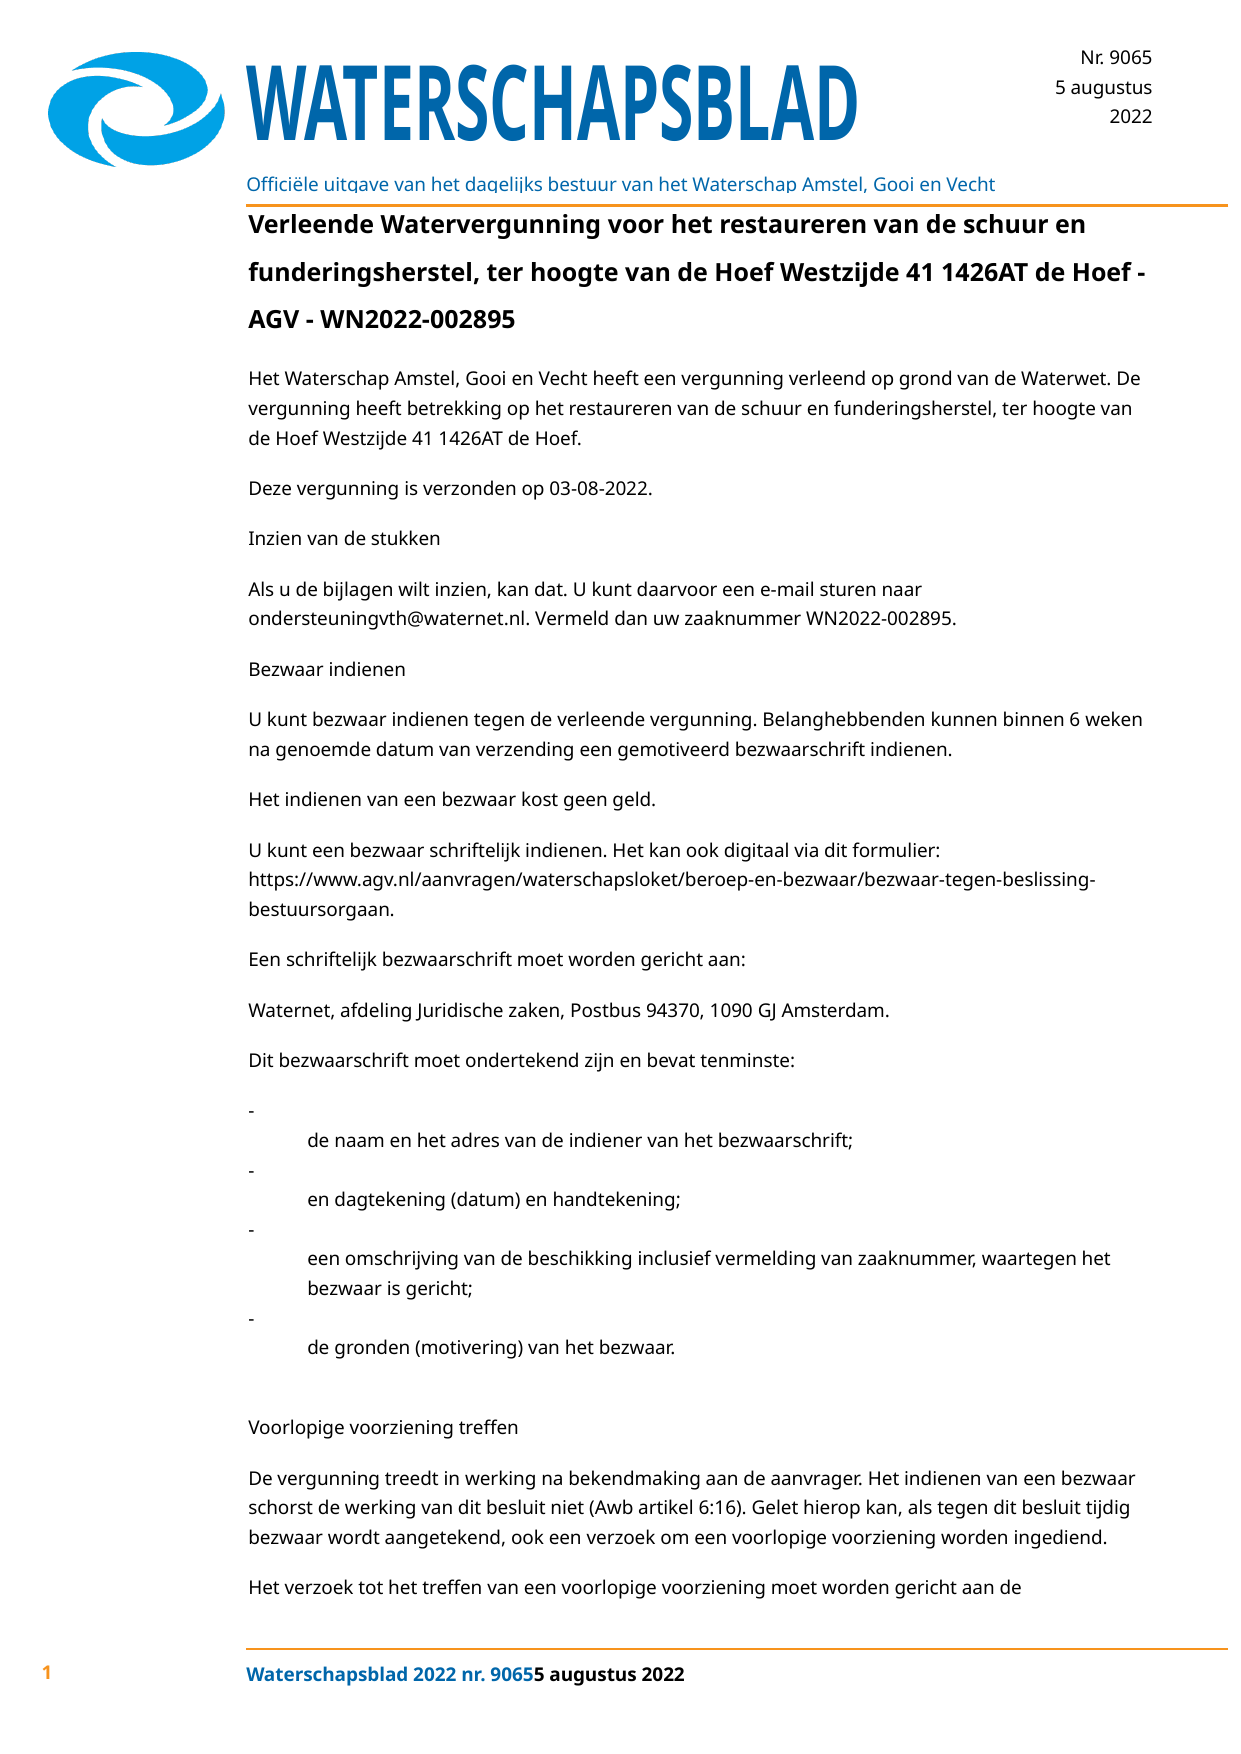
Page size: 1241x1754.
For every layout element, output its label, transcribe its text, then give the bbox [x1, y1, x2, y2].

text Het Waterschap Amstel, Gooi en Vecht heeft een vergunning verleend op grond van de Waterwet. De vergunning heeft betrekking op het restaureren van de schuur en funderingsherstel, ter hoogte van de Hoef Westzijde 41 1426AT de Hoef. [248, 366, 1152, 450]
text Waternet, afdeling Juridische zaken, Postbus 94370, 1090 GJ Amsterdam. [248, 997, 1152, 1022]
picture [41, 47, 231, 172]
text Bezwaar indienen [248, 656, 1152, 682]
list de gronden (motivering) van het bezwaar. [248, 1334, 1152, 1360]
text Het verzoek tot het treffen van een voorlopige voorziening moet worden gericht aan de [248, 1574, 1152, 1600]
text Als u de bijlagen wilt inzien, kan dat. U kunt daarvoor een e-mail sturen naar ondersteuningvth@waternet.nl. Vermeld dan uw zaaknummer WN2022-002895. [248, 576, 1152, 631]
text Een schriftelijk bezwaarschrift moet worden gericht aan: [248, 946, 1152, 972]
text U kunt bezwaar indienen tegen de verleende vergunning. Belanghebbenden kunnen binnen 6 weken na genoemde datum van verzending een gemotiveerd bezwaarschrift indienen. [248, 706, 1152, 762]
text Dit bezwaarschrift moet ondertekend zijn en bevat tenminste: [248, 1047, 1152, 1073]
text Het indienen van een bezwaar kost geen geld. [248, 786, 1152, 812]
list de naam en het adres van de indiener van het bezwaarschrift; [248, 1127, 1152, 1153]
text Inzien van de stukken [248, 526, 1152, 551]
text Verleende Watervergunning voor het restaureren van de schuur en funderingsherstel, ter hoogte van de Hoef Westzijde 41 1426AT de Hoef - AGV - WN2022-002895 [248, 207, 1152, 336]
text De vergunning treedt in werking na bekendmaking aan de aanvrager. Het indienen van een bezwaar schorst de werking van dit besluit niet (Awb artikel 6:16). Gelet hierop kan, als tegen dit besluit tijdig bezwaar wordt aangetekend, ook een verzoek om een voorlopige voorziening worden ingediend. [248, 1465, 1152, 1549]
text Deze vergunning is verzonden op 03-08-2022. [248, 475, 1152, 501]
text U kunt een bezwaar schriftelijk indienen. Het kan ook digitaal via dit formulier: https://www.agv.nl/aanvragen/waterschapsloket/beroep-en-bezwaar/bezwaar-tegen-beslissing-bestuursorgaan. [248, 837, 1152, 922]
text Voorlopige voorziening treffen [248, 1414, 1152, 1440]
list een omschrijving van de beschikking inclusief vermelding van zaaknummer, waartegen het bezwaar is gericht; [248, 1246, 1152, 1301]
list en dagtekening (datum) en handtekening; [248, 1186, 1152, 1212]
